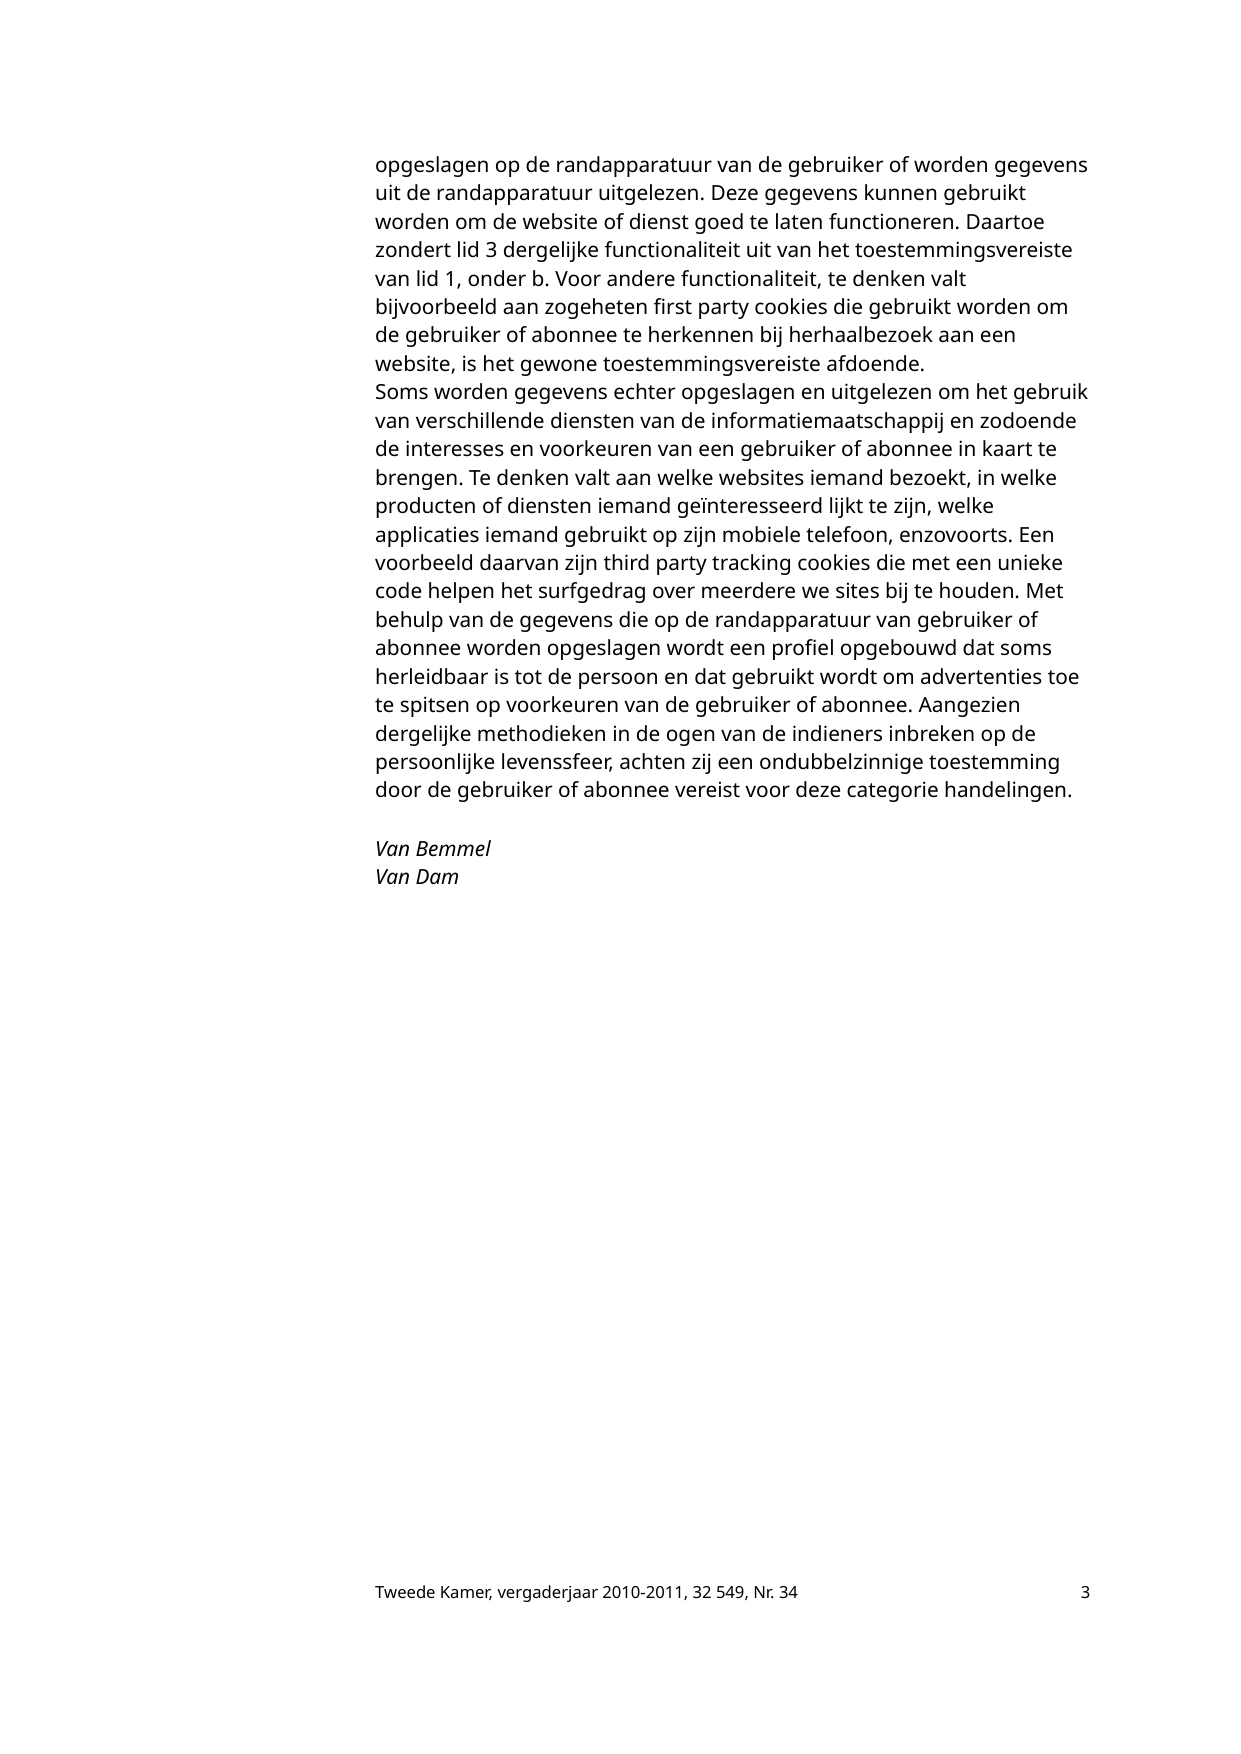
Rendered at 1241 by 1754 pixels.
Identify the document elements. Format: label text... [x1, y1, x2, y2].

text Soms worden gegevens echter opgeslagen en uitgelezen om het gebruik van verschillende diensten van de informatiemaatschappij en zodoende de interesses en voorkeuren van een gebruiker of abonnee in kaart te brengen. Te denken valt aan welke websites iemand bezoekt, in welke producten of diensten iemand geïnteresseerd lijkt te zijn, welke applicaties iemand gebruikt op zijn mobiele telefoon, enzovoorts. Een voorbeeld daarvan zijn third party tracking cookies die met een unieke code helpen het surfgedrag over meerdere we sites bij te houden. Met behulp van de gegevens die op de randapparatuur van gebruiker of abonnee worden opgeslagen wordt een profiel opgebouwd dat soms herleidbaar is tot de persoon en dat gebruikt wordt om advertenties toe te spitsen op voorkeuren van de gebruiker of abonnee. Aangezien dergelijke methodieken in de ogen van de indieners inbreken op de persoonlijke levenssfeer, achten zij een ondubbelzinnige toestemming door de gebruiker of abonnee vereist voor deze categorie handelingen. [375, 377, 1090, 804]
text Van Bemmel [375, 834, 1090, 862]
text opgeslagen op de randapparatuur van de gebruiker of worden gegevens uit de randapparatuur uitgelezen. Deze gegevens kunnen gebruikt worden om de website of dienst goed te laten functioneren. Daartoe zondert lid 3 dergelijke functionaliteit uit van het toestemmingsvereiste van lid 1, onder b. Voor andere functionaliteit, te denken valt bijvoorbeeld aan zogeheten first party cookies die gebruikt worden om de gebruiker of abonnee te herkennen bij herhaalbezoek aan een website, is het gewone toestemmingsvereiste afdoende. [375, 150, 1090, 377]
text Van Dam [375, 862, 1090, 891]
